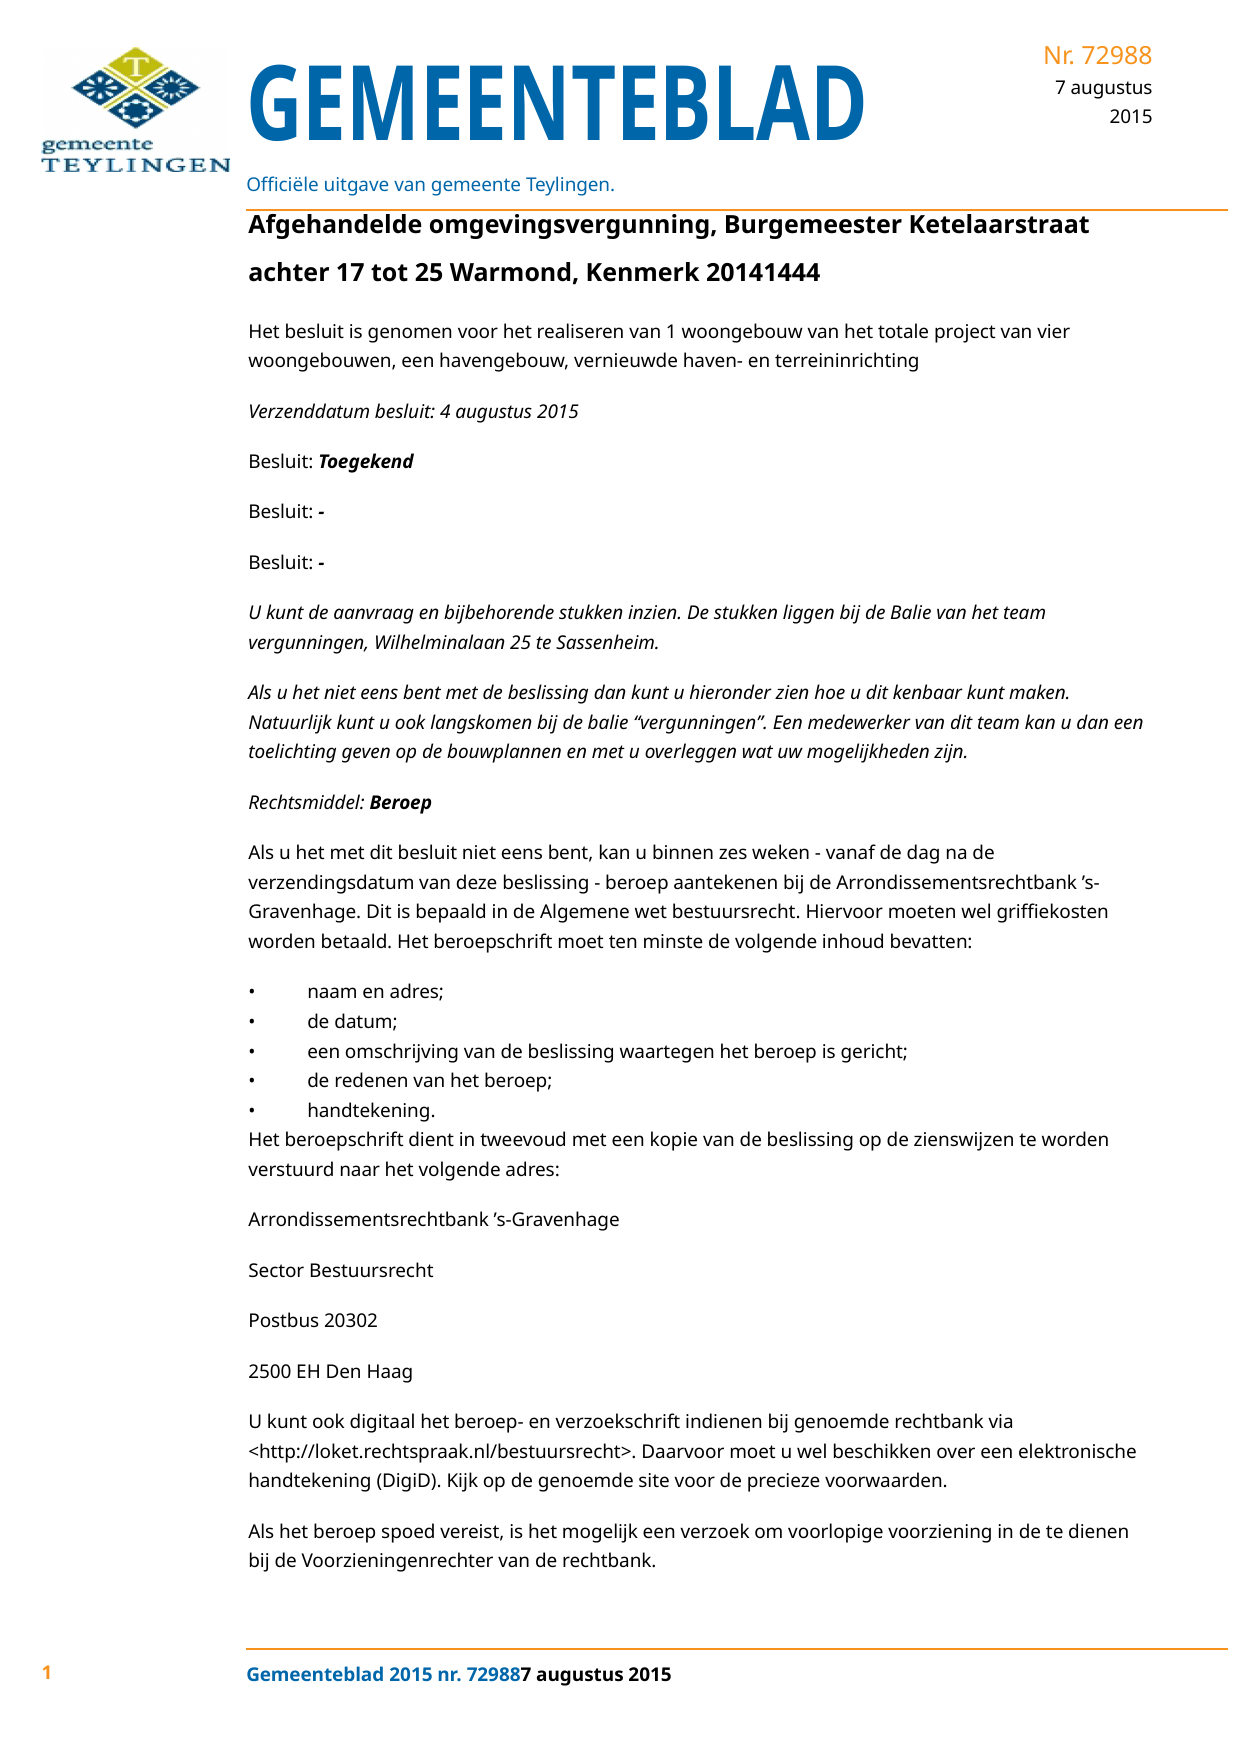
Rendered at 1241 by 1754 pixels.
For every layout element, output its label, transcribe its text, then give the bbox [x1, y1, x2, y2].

text Sector Bestuursrecht [248, 1257, 1152, 1283]
text Als het beroep spoed vereist, is het mogelijk een verzoek om voorlopige voorziening in de te dienen bij de Voorzieningenrechter van de rechtbank. [248, 1518, 1152, 1573]
text Besluit: - [248, 549, 1152, 575]
text 2500 EH Den Haag [248, 1358, 1152, 1384]
text Postbus 20302 [248, 1307, 1152, 1333]
text Als u het met dit besluit niet eens bent, kan u binnen zes weken - vanaf de dag na de verzendingsdatum van deze beslissing - beroep aantekenen bij de Arrondissementsrechtbank ’s-Gravenhage. Dit is bepaald in de Algemene wet bestuursrecht. Hiervoor moeten wel griffiekosten worden betaald. Het beroepschrift moet ten minste de volgende inhoud bevatten: [248, 839, 1152, 954]
text Besluit: - [248, 499, 1152, 524]
text Besluit: Toegekend [248, 448, 1152, 474]
text U kunt ook digitaal het beroep- en verzoekschrift indienen bij genoemde rechtbank via <http://loket.rechtspraak.nl/bestuursrecht>. Daarvoor moet u wel beschikken over een elektronische handtekening (DigiD). Kijk op de genoemde site voor de precieze voorwaarden. [248, 1408, 1152, 1493]
text Arrondissementsrechtbank ’s-Gravenhage [248, 1207, 1152, 1232]
list naam en adres; [248, 979, 1152, 1004]
text Afgehandelde omgevingsvergunning, Burgemeester Ketelaarstraat achter 17 tot 25 Warmond, Kenmerk 20141444 [248, 211, 1152, 288]
text Verzenddatum besluit: 4 augustus 2015 [248, 398, 1152, 424]
list de datum; [248, 1008, 1152, 1034]
list de redenen van het beroep; [248, 1067, 1152, 1093]
text Als u het niet eens bent met de beslissing dan kunt u hieronder zien hoe u dit kenbaar kunt maken. Natuurlijk kunt u ook langskomen bij de balie “vergunningen”. Een medewerker van dit team kan u dan een toelichting geven op de bouwplannen en met u overleggen wat uw mogelijkheden zijn. [248, 679, 1152, 764]
text U kunt de aanvraag en bijbehorende stukken inzien. De stukken liggen bij de Balie van het team vergunningen, Wilhelminalaan 25 te Sassenheim. [248, 599, 1152, 655]
list handtekening. [248, 1097, 1152, 1123]
picture [41, 47, 231, 172]
text Het beroepschrift dient in tweevoud met een kopie van de beslissing op de zienswijzen te worden verstuurd naar het volgende adres: [248, 1127, 1152, 1182]
list een omschrijving van de beslissing waartegen het beroep is gericht; [248, 1038, 1152, 1064]
text Rechtsmiddel: Beroep [248, 789, 1152, 815]
text Het besluit is genomen voor het realiseren van 1 woongebouw van het totale project van vier woongebouwen, een havengebouw, vernieuwde haven- en terreininrichting [248, 318, 1152, 373]
